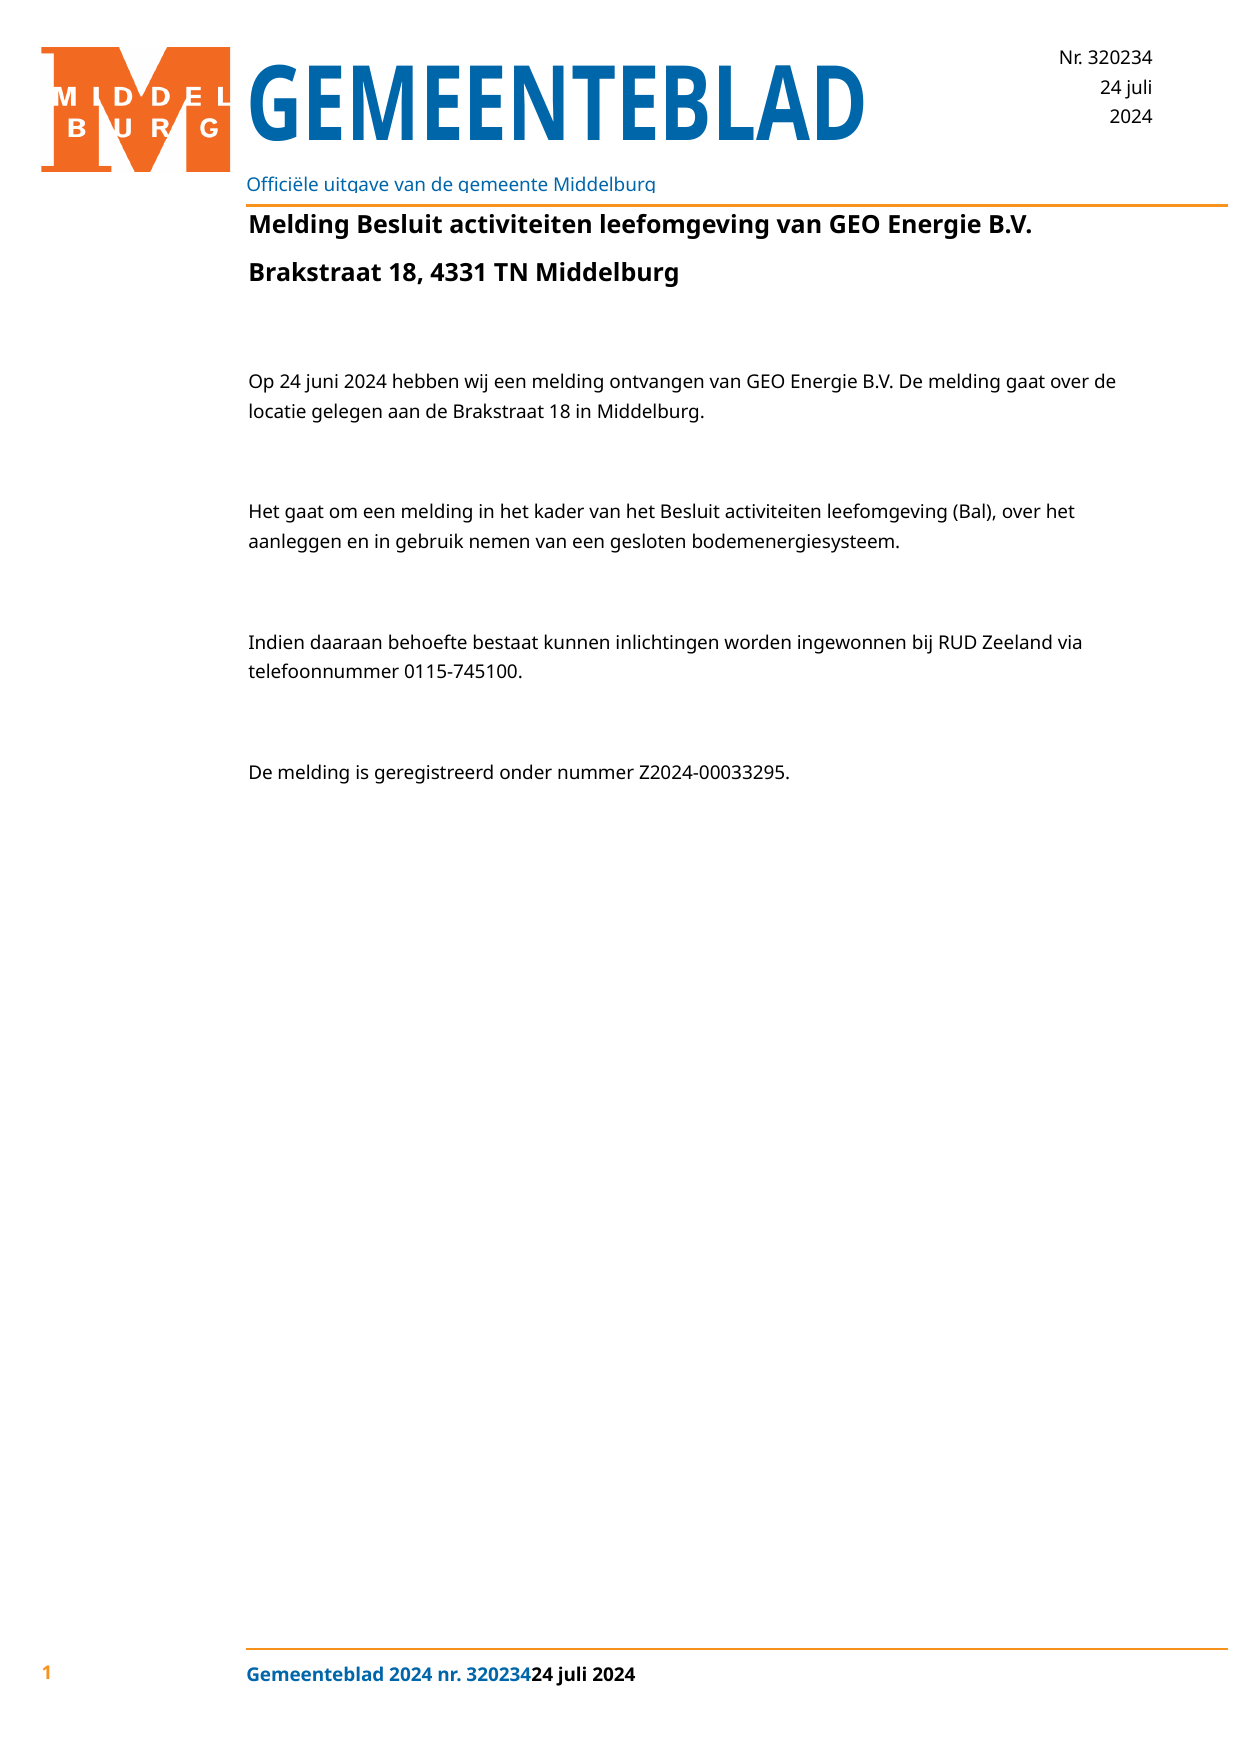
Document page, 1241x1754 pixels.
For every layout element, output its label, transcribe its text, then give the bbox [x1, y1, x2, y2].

text Het gaat om een melding in het kader van het Besluit activiteiten leefomgeving (Bal), over het aanleggen en in gebruik nemen van een gesloten bodemenergiesysteem. [248, 499, 1152, 554]
text Melding Besluit activiteiten leefomgeving van GEO Energie B.V. Brakstraat 18, 4331 TN Middelburg [248, 207, 1152, 288]
text Op 24 juni 2024 hebben wij een melding ontvangen van GEO Energie B.V. De melding gaat over de locatie gelegen aan de Brakstraat 18 in Middelburg. [248, 368, 1152, 424]
text De melding is geregistreerd onder nummer Z2024-00033295. [248, 759, 1152, 785]
picture [41, 47, 231, 172]
text Indien daaraan behoefte bestaat kunnen inlichtingen worden ingewonnen bij RUD Zeeland via telefoonnummer 0115-745100. [248, 629, 1152, 684]
